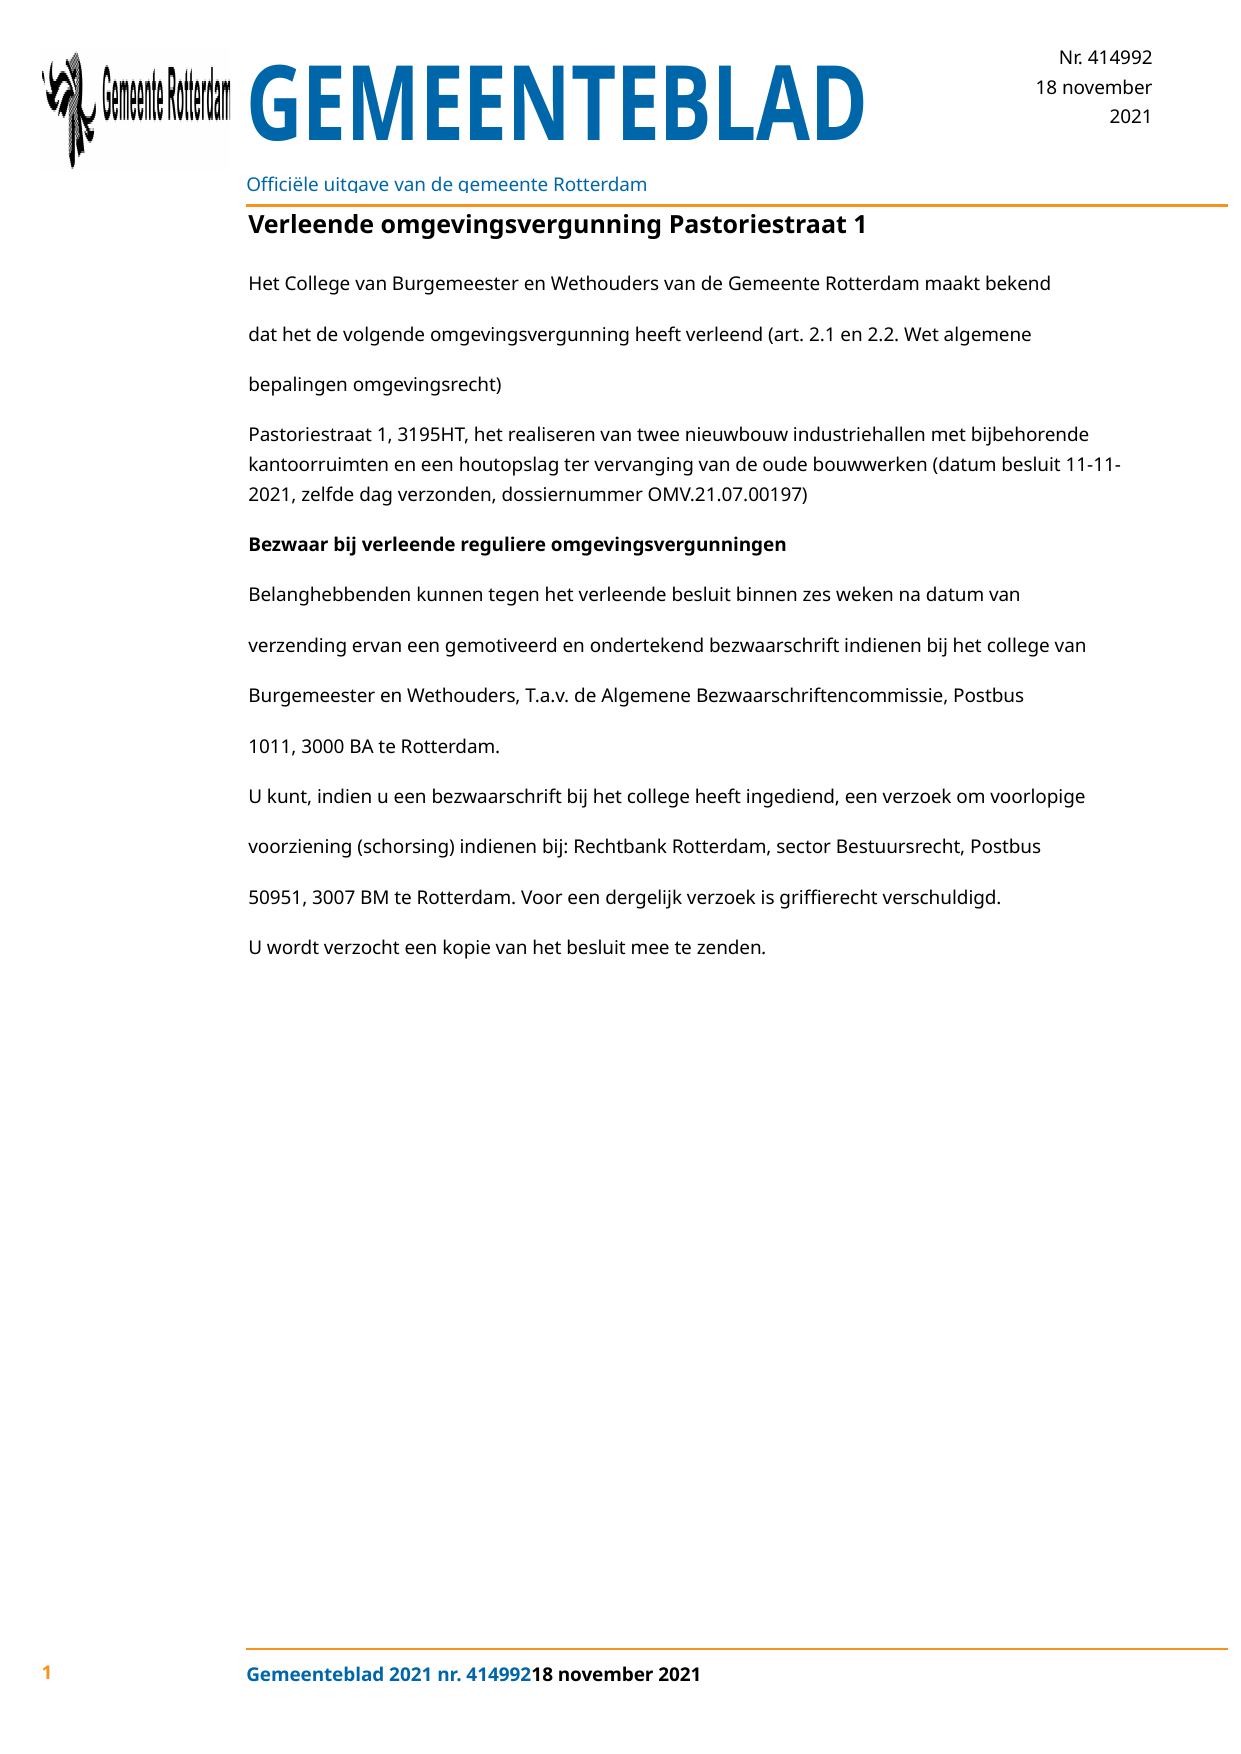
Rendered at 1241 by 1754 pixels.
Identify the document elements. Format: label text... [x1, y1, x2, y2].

text dat het de volgende omgevingsvergunning heeft verleend (art. 2.1 en 2.2. Wet algemene [248, 321, 1152, 346]
text U wordt verzocht een kopie van het besluit mee te zenden. [248, 934, 1152, 960]
text Bezwaar bij verleende reguliere omgevingsvergunningen [248, 531, 1152, 557]
text 50951, 3007 BM te Rotterdam. Voor een dergelijk verzoek is griffierecht verschuldigd. [248, 884, 1152, 910]
text Verleende omgevingsvergunning Pastoriestraat 1 [248, 207, 1152, 241]
text Het College van Burgemeester en Wethouders van de Gemeente Rotterdam maakt bekend [248, 270, 1152, 296]
text Pastoriestraat 1, 3195HT, het realiseren van twee nieuwbouw industriehallen met bijbehorende kantoorruimten en een houtopslag ter vervanging van de oude bouwwerken (datum besluit 11-11-2021, zelfde dag verzonden, dossiernummer OMV.21.07.00197) [248, 422, 1152, 506]
text voorziening (schorsing) indienen bij: Rechtbank Rotterdam, sector Bestuursrecht, Postbus [248, 834, 1152, 859]
picture [41, 47, 231, 172]
text 1011, 3000 BA te Rotterdam. [248, 733, 1152, 758]
text Burgemeester en Wethouders, T.a.v. de Algemene Bezwaarschriftencommissie, Postbus [248, 682, 1152, 708]
text bepalingen omgevingsrecht) [248, 371, 1152, 397]
text U kunt, indien u een bezwaarschrift bij het college heeft ingediend, een verzoek om voorlopige [248, 783, 1152, 809]
text verzending ervan een gemotiveerd en ondertekend bezwaarschrift indienen bij het college van [248, 632, 1152, 658]
text Belanghebbenden kunnen tegen het verleende besluit binnen zes weken na datum van [248, 582, 1152, 607]
